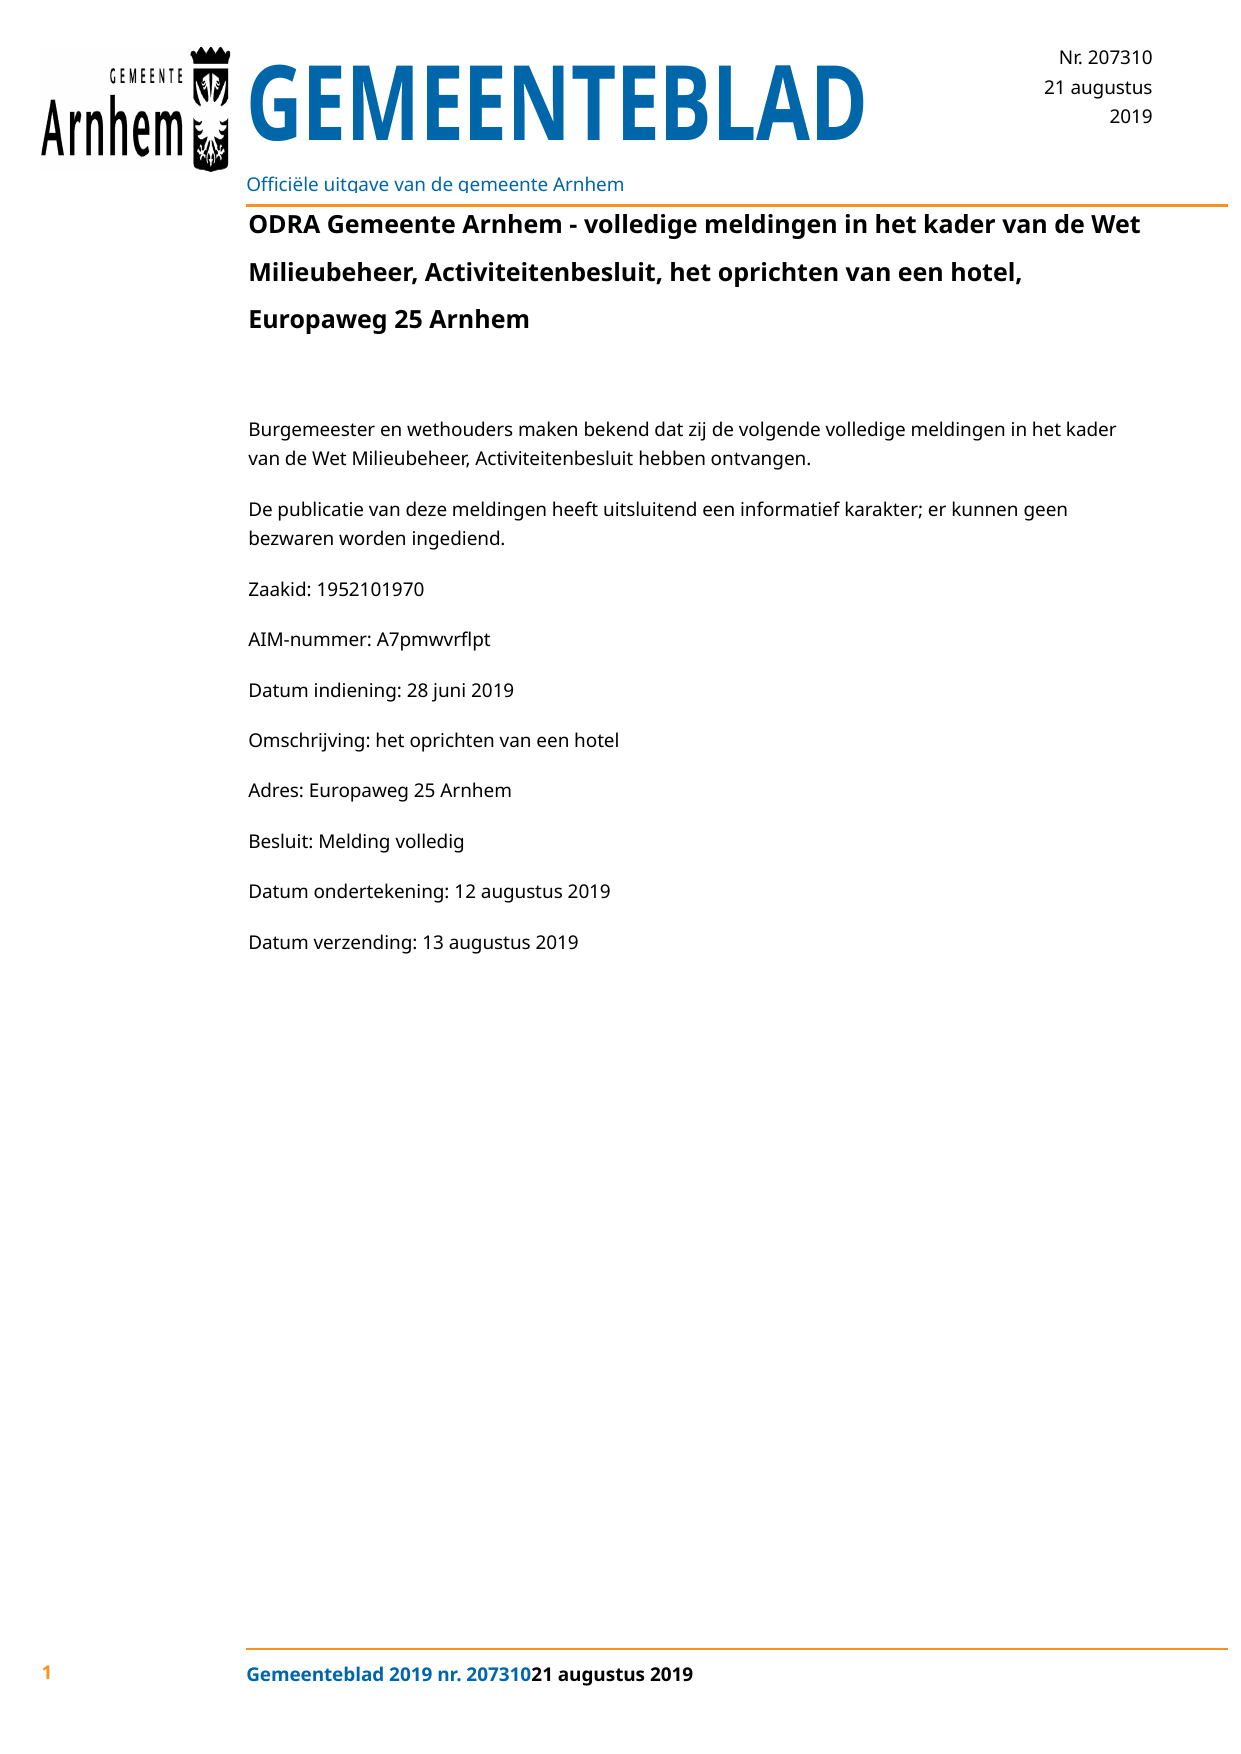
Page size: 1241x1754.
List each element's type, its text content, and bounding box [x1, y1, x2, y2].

text Besluit: Melding volledig [248, 828, 1152, 854]
picture [41, 47, 231, 172]
text ODRA Gemeente Arnhem - volledige meldingen in het kader van de Wet Milieubeheer, Activiteitenbesluit, het oprichten van een hotel, Europaweg 25 Arnhem [248, 207, 1152, 336]
text Adres: Europaweg 25 Arnhem [248, 778, 1152, 803]
text Omschrijving: het oprichten van een hotel [248, 727, 1152, 753]
text Datum ondertekening: 12 augustus 2019 [248, 878, 1152, 904]
text Burgemeester en wethouders maken bekend dat zij de volgende volledige meldingen in het kader van de Wet Milieubeheer, Activiteitenbesluit hebben ontvangen. [248, 416, 1152, 471]
text Datum verzending: 13 augustus 2019 [248, 929, 1152, 954]
text Datum indiening: 28 juni 2019 [248, 677, 1152, 702]
text De publicatie van deze meldingen heeft uitsluitend een informatief karakter; er kunnen geen bezwaren worden ingediend. [248, 496, 1152, 551]
text AIM-nummer: A7pmwvrflpt [248, 626, 1152, 652]
text Zaakid: 1952101970 [248, 576, 1152, 602]
